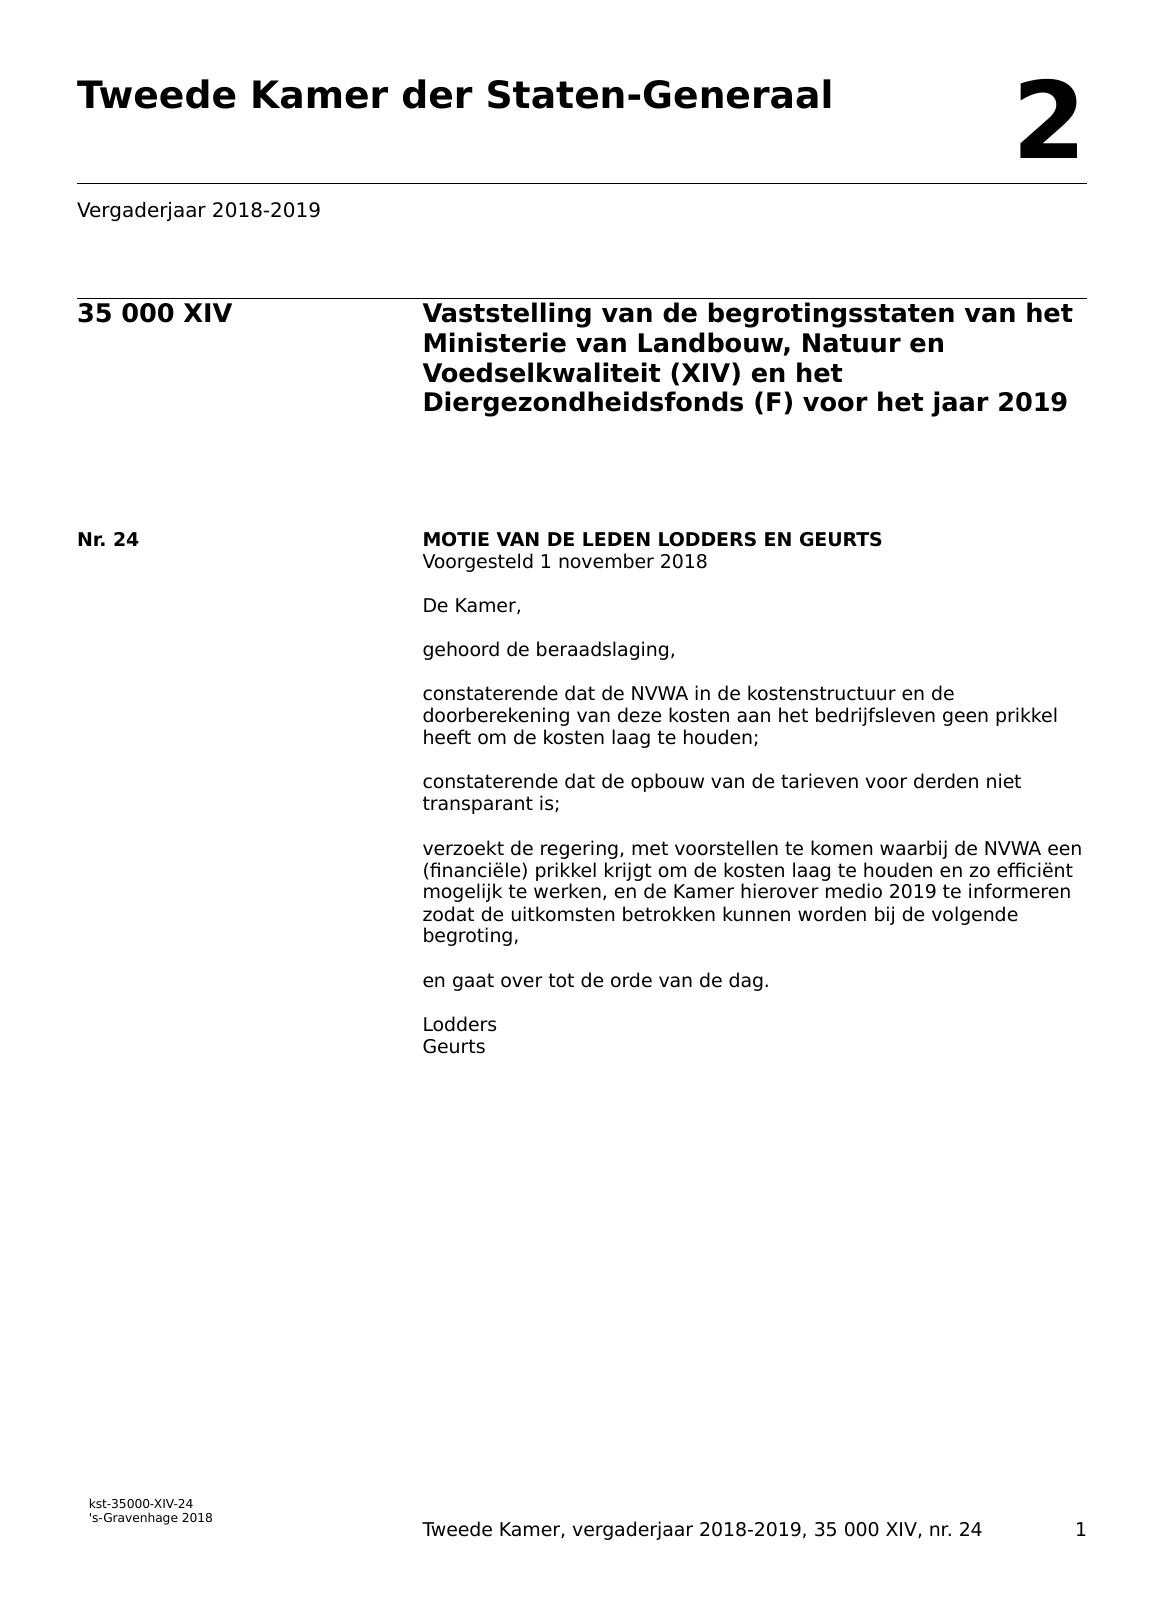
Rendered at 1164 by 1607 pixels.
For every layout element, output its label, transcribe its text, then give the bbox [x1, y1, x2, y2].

text gehoord de beraadslaging, [422, 639, 1087, 661]
text Geurts [422, 1036, 1087, 1058]
text Lodders [422, 1014, 1087, 1036]
text De Kamer, [422, 595, 1087, 617]
subtitle 35 000 XIV Vaststelling van de begrotingsstaten van het Ministerie van Landbouw, Natuur en Voedselkwaliteit (XIV) en het Diergezondheidsfonds (F) voor het jaar 2019 [77, 299, 1087, 418]
table_header Tweede Kamer der Staten-Generaal [77, 59, 886, 183]
text constaterende dat de NVWA in de kostenstructuur en de doorberekening van deze kosten aan het bedrijfsleven geen prikkel heeft om de kosten laag te houden; [422, 683, 1087, 749]
text 's-Gravenhage 2018 [88, 1511, 323, 1525]
text constaterende dat de opbouw van de tarieven voor derden niet transparant is; [422, 771, 1087, 815]
text verzoekt de regering, met voorstellen te komen waarbij de NVWA een (financiële) prikkel krijgt om de kosten laag te houden en zo efficiënt mogelijk te werken, en de Kamer hierover medio 2019 te informeren zodat de uitkomsten betrokken kunnen worden bij de volgende begroting, [422, 837, 1087, 947]
text en gaat over tot de orde van de dag. [422, 969, 1087, 992]
subtitle Nr. 24 MOTIE VAN DE LEDEN LODDERS EN GEURTS [77, 529, 1087, 551]
text Voorgesteld 1 november 2018 [422, 551, 1087, 573]
table_cell Vergaderjaar 2018-2019 [77, 184, 1087, 298]
text kst-35000-XIV-24 [88, 1497, 323, 1511]
table_header 2 [886, 59, 1087, 183]
